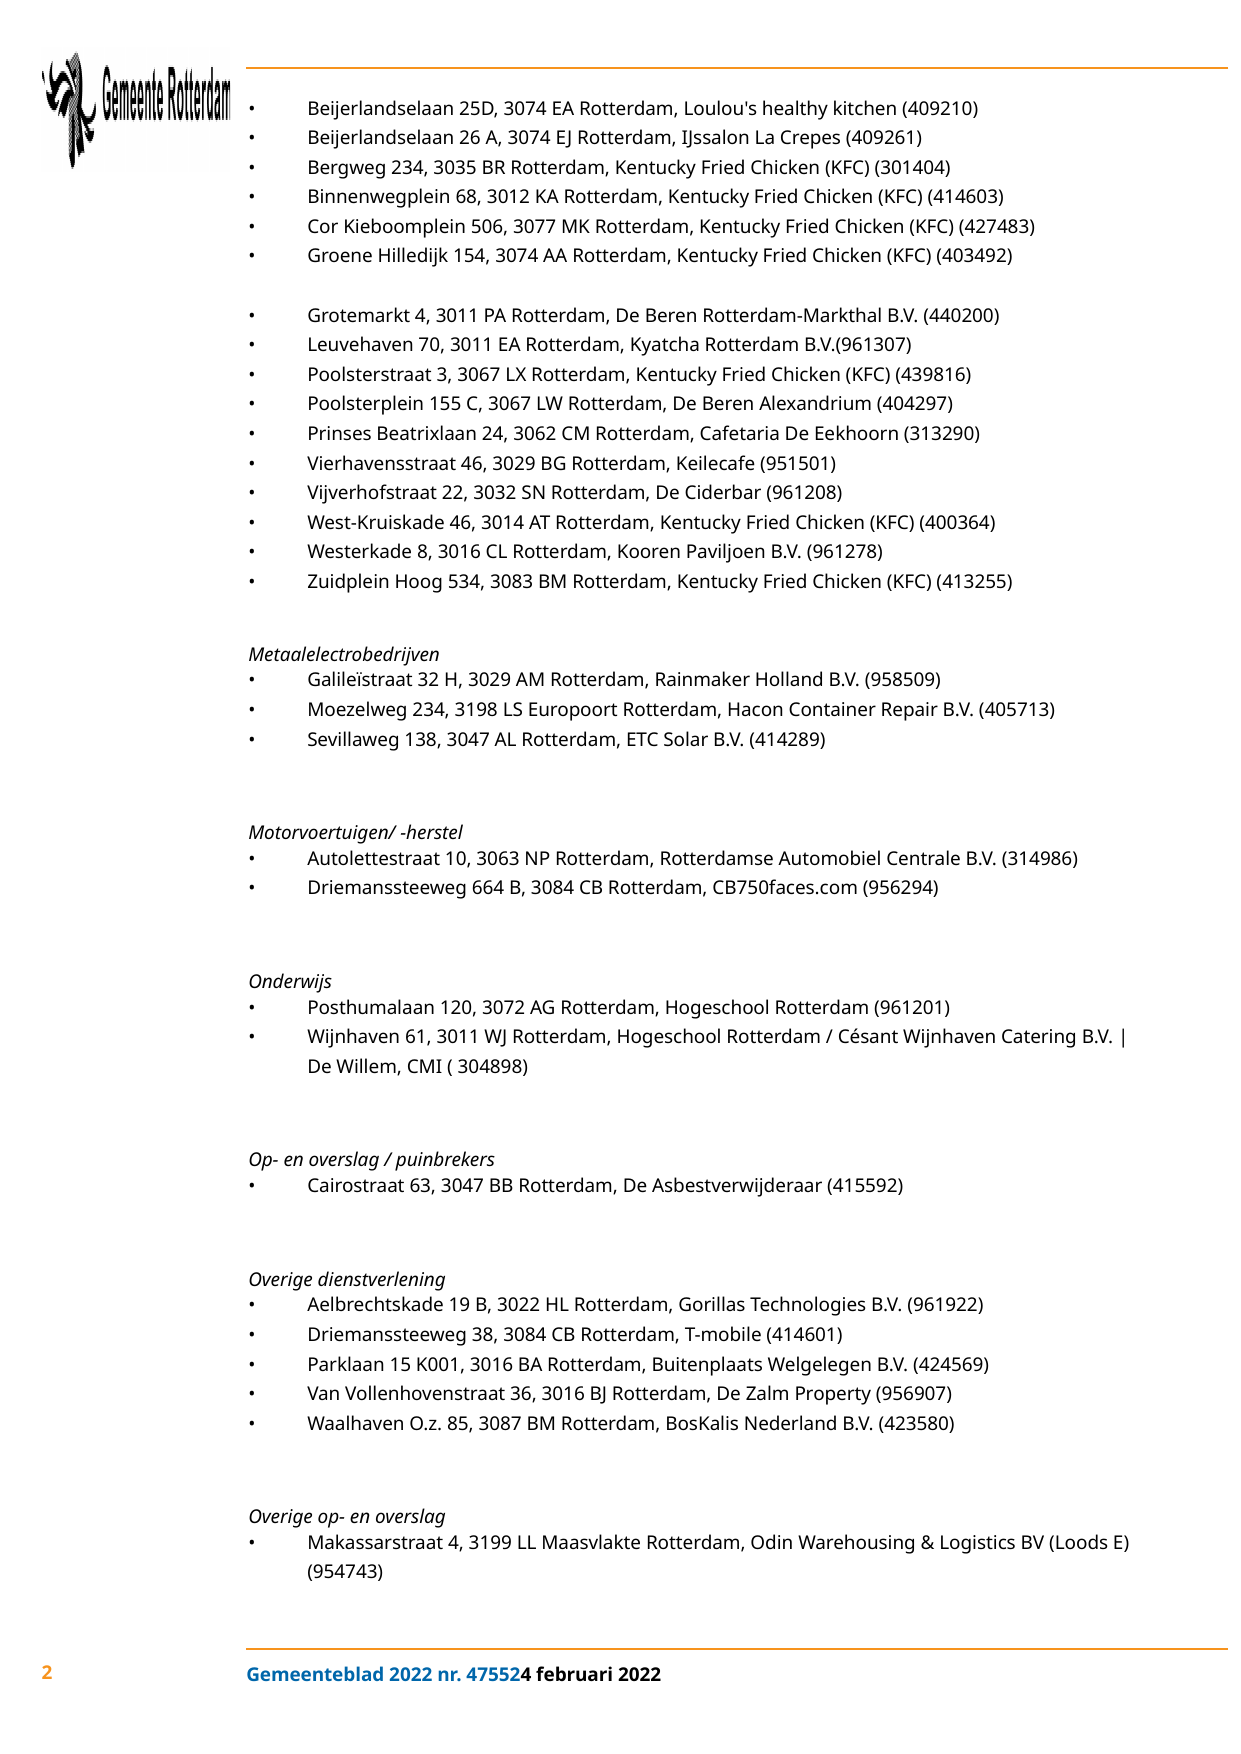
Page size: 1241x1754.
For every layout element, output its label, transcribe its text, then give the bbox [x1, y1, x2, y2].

list Beijerlandselaan 25D, 3074 EA Rotterdam, Loulou's healthy kitchen (409210) [248, 95, 1152, 121]
list Wijnhaven 61, 3011 WJ Rotterdam, Hogeschool Rotterdam / Césant Wijnhaven Catering B.V. | De Willem, CMI ( 304898) [248, 1023, 1152, 1079]
list Zuidplein Hoog 534, 3083 BM Rotterdam, Kentucky Fried Chicken (KFC) (413255) [248, 568, 1152, 594]
list Beijerlandselaan 26 A, 3074 EJ Rotterdam, IJssalon La Crepes (409261) [248, 124, 1152, 150]
list Leuvehaven 70, 3011 EA Rotterdam, Kyatcha Rotterdam B.V.(961307) [248, 331, 1152, 357]
text Onderwijs [248, 968, 1152, 994]
list Parklaan 15 K001, 3016 BA Rotterdam, Buitenplaats Welgelegen B.V. (424569) [248, 1351, 1152, 1376]
text Overige dienstverlening [248, 1266, 1152, 1292]
list Binnenwegplein 68, 3012 KA Rotterdam, Kentucky Fried Chicken (KFC) (414603) [248, 183, 1152, 209]
list Bergweg 234, 3035 BR Rotterdam, Kentucky Fried Chicken (KFC) (301404) [248, 154, 1152, 180]
list Groene Hilledijk 154, 3074 AA Rotterdam, Kentucky Fried Chicken (KFC) (403492) [248, 243, 1152, 268]
list Cairostraat 63, 3047 BB Rotterdam, De Asbestverwijderaar (415592) [248, 1172, 1152, 1198]
list Waalhaven O.z. 85, 3087 BM Rotterdam, BosKalis Nederland B.V. (423580) [248, 1410, 1152, 1436]
list Poolsterplein 155 C, 3067 LW Rotterdam, De Beren Alexandrium (404297) [248, 391, 1152, 416]
list Grotemarkt 4, 3011 PA Rotterdam, De Beren Rotterdam-Markthal B.V. (440200) [248, 302, 1152, 328]
list Sevillaweg 138, 3047 AL Rotterdam, ETC Solar B.V. (414289) [248, 726, 1152, 751]
list Driemanssteeweg 38, 3084 CB Rotterdam, T-mobile (414601) [248, 1321, 1152, 1347]
list Westerkade 8, 3016 CL Rotterdam, Kooren Paviljoen B.V. (961278) [248, 538, 1152, 564]
text Motorvoertuigen/ -herstel [248, 819, 1152, 845]
list Moezelweg 234, 3198 LS Europoort Rotterdam, Hacon Container Repair B.V. (405713) [248, 696, 1152, 722]
text Op- en overslag / puinbrekers [248, 1147, 1152, 1172]
picture [41, 47, 231, 172]
list Cor Kieboomplein 506, 3077 MK Rotterdam, Kentucky Fried Chicken (KFC) (427483) [248, 213, 1152, 239]
list Aelbrechtskade 19 B, 3022 HL Rotterdam, Gorillas Technologies B.V. (961922) [248, 1292, 1152, 1317]
list Vijverhofstraat 22, 3032 SN Rotterdam, De Ciderbar (961208) [248, 479, 1152, 505]
list Poolsterstraat 3, 3067 LX Rotterdam, Kentucky Fried Chicken (KFC) (439816) [248, 361, 1152, 387]
list Galileïstraat 32 H, 3029 AM Rotterdam, Rainmaker Holland B.V. (958509) [248, 667, 1152, 692]
list Van Vollenhovenstraat 36, 3016 BJ Rotterdam, De Zalm Property (956907) [248, 1380, 1152, 1406]
list West-Kruiskade 46, 3014 AT Rotterdam, Kentucky Fried Chicken (KFC) (400364) [248, 509, 1152, 535]
list Prinses Beatrixlaan 24, 3062 CM Rotterdam, Cafetaria De Eekhoorn (313290) [248, 420, 1152, 446]
list Makassarstraat 4, 3199 LL Maasvlakte Rotterdam, Odin Warehousing & Logistics BV (Loods E) (954743) [248, 1529, 1152, 1584]
text Metaalelectrobedrijven [248, 641, 1152, 667]
list Driemanssteeweg 664 B, 3084 CB Rotterdam, CB750faces.com (956294) [248, 874, 1152, 900]
list Vierhavensstraat 46, 3029 BG Rotterdam, Keilecafe (951501) [248, 450, 1152, 476]
list Posthumalaan 120, 3072 AG Rotterdam, Hogeschool Rotterdam (961201) [248, 994, 1152, 1019]
text Overige op- en overslag [248, 1503, 1152, 1529]
list Autolettestraat 10, 3063 NP Rotterdam, Rotterdamse Automobiel Centrale B.V. (314986) [248, 845, 1152, 871]
